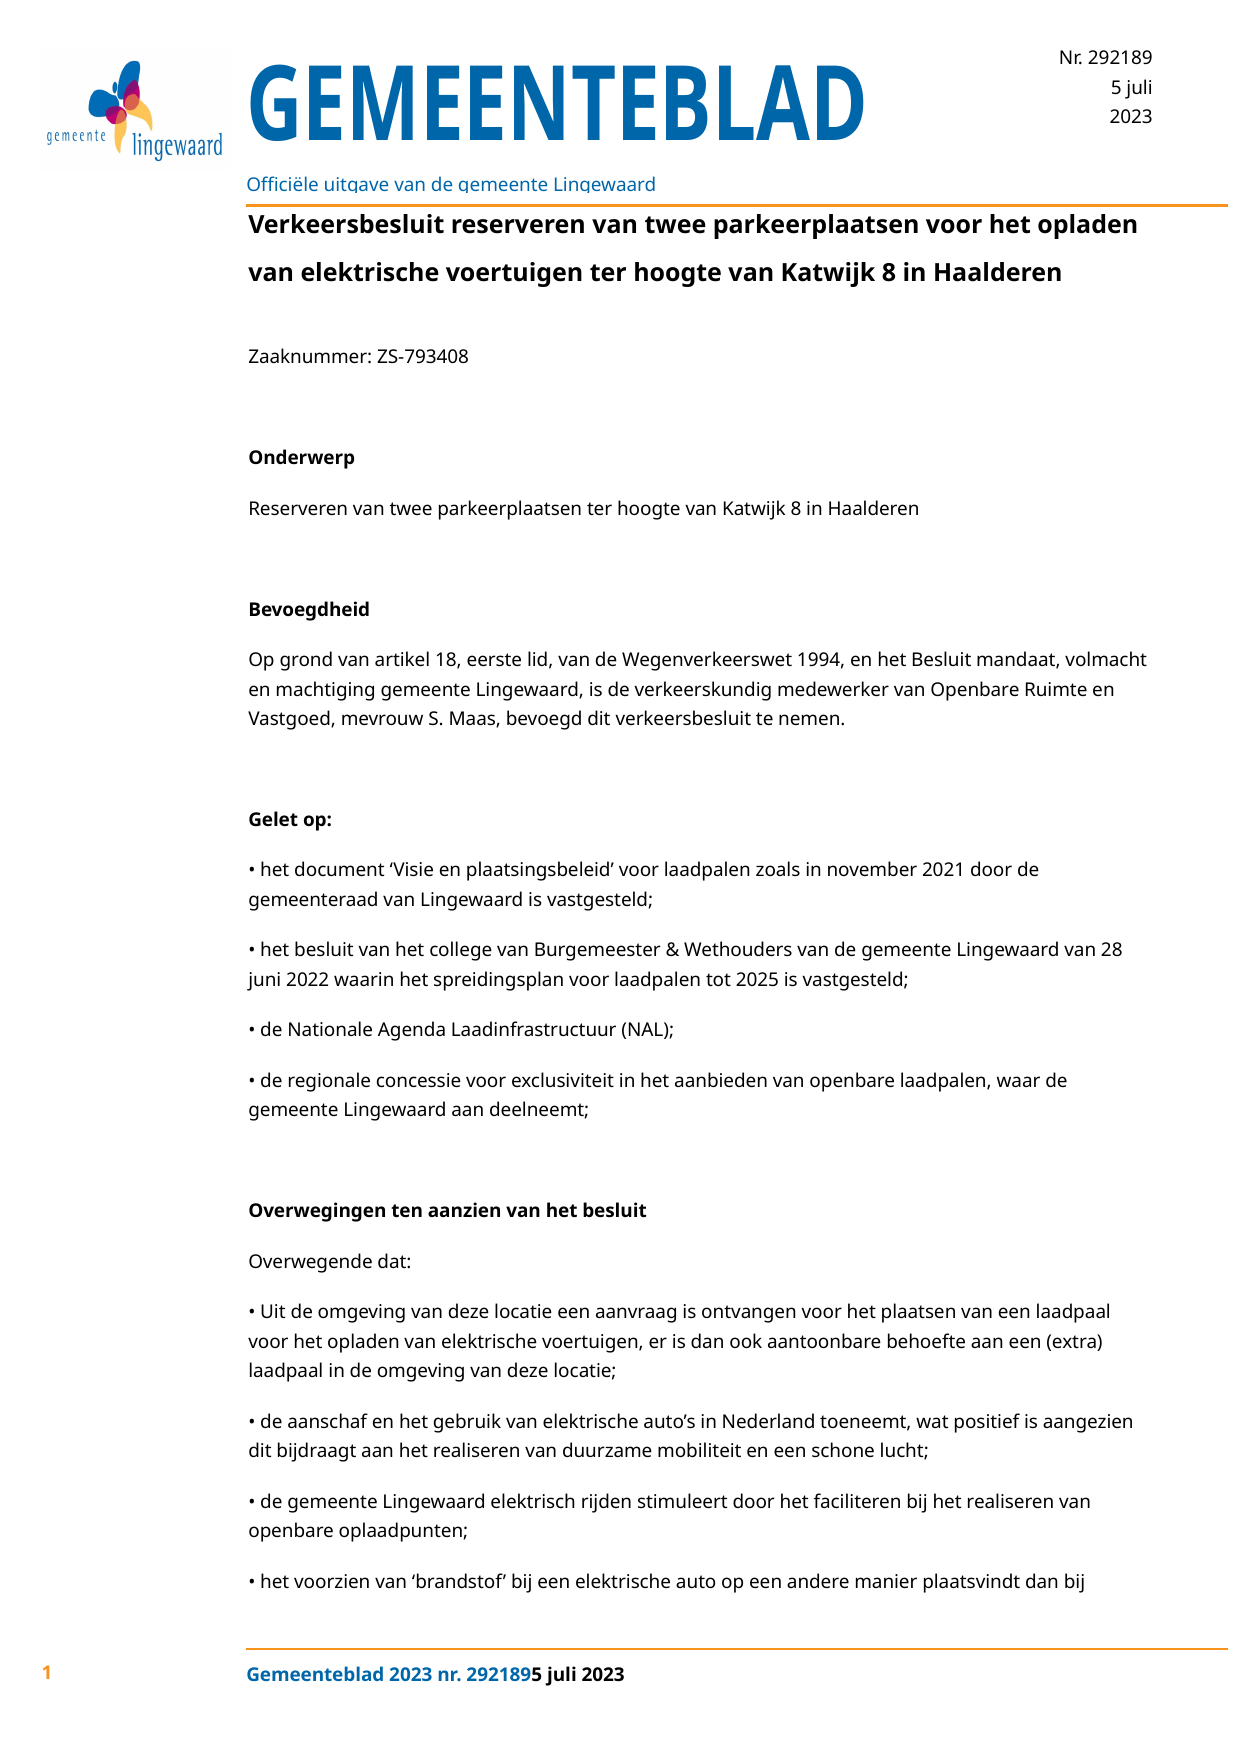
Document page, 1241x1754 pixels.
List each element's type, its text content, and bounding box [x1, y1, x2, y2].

text Gelet op: [248, 806, 1152, 832]
picture [41, 47, 231, 172]
text Reserveren van twee parkeerplaatsen ter hoogte van Katwijk 8 in Haalderen [248, 495, 1152, 521]
text Verkeersbesluit reserveren van twee parkeerplaatsen voor het opladen van elektrische voertuigen ter hoogte van Katwijk 8 in Haalderen [248, 207, 1152, 288]
text Overwegende dat: [248, 1248, 1152, 1273]
text • het besluit van het college van Burgemeester & Wethouders van de gemeente Lingewaard van 28 juni 2022 waarin het spreidingsplan voor laadpalen tot 2025 is vastgesteld; [248, 937, 1152, 992]
text • het voorzien van ‘brandstof’ bij een elektrische auto op een andere manier plaatsvindt dan bij [248, 1568, 1152, 1593]
text • de gemeente Lingewaard elektrisch rijden stimuleert door het faciliteren bij het realiseren van openbare oplaadpunten; [248, 1488, 1152, 1543]
text • Uit de omgeving van deze locatie een aanvraag is ontvangen voor het plaatsen van een laadpaal voor het opladen van elektrische voertuigen, er is dan ook aantoonbare behoefte aan een (extra) laadpaal in de omgeving van deze locatie; [248, 1298, 1152, 1383]
text Zaaknummer: ZS-793408 [248, 344, 1152, 369]
text • de aanschaf en het gebruik van elektrische auto’s in Nederland toeneemt, wat positief is aangezien dit bijdraagt aan het realiseren van duurzame mobiliteit en een schone lucht; [248, 1408, 1152, 1463]
text • de regionale concessie voor exclusiviteit in het aanbieden van openbare laadpalen, waar de gemeente Lingewaard aan deelneemt; [248, 1067, 1152, 1122]
text Bevoegdheid [248, 596, 1152, 621]
text Onderwerp [248, 444, 1152, 470]
text • het document ‘Visie en plaatsingsbeleid’ voor laadpalen zoals in november 2021 door de gemeenteraad van Lingewaard is vastgesteld; [248, 857, 1152, 912]
text Overwegingen ten aanzien van het besluit [248, 1197, 1152, 1223]
text Op grond van artikel 18, eerste lid, van de Wegenverkeerswet 1994, en het Besluit mandaat, volmacht en machtiging gemeente Lingewaard, is de verkeerskundig medewerker van Openbare Ruimte en Vastgoed, mevrouw S. Maas, bevoegd dit verkeersbesluit te nemen. [248, 646, 1152, 731]
text • de Nationale Agenda Laadinfrastructuur (NAL); [248, 1017, 1152, 1042]
